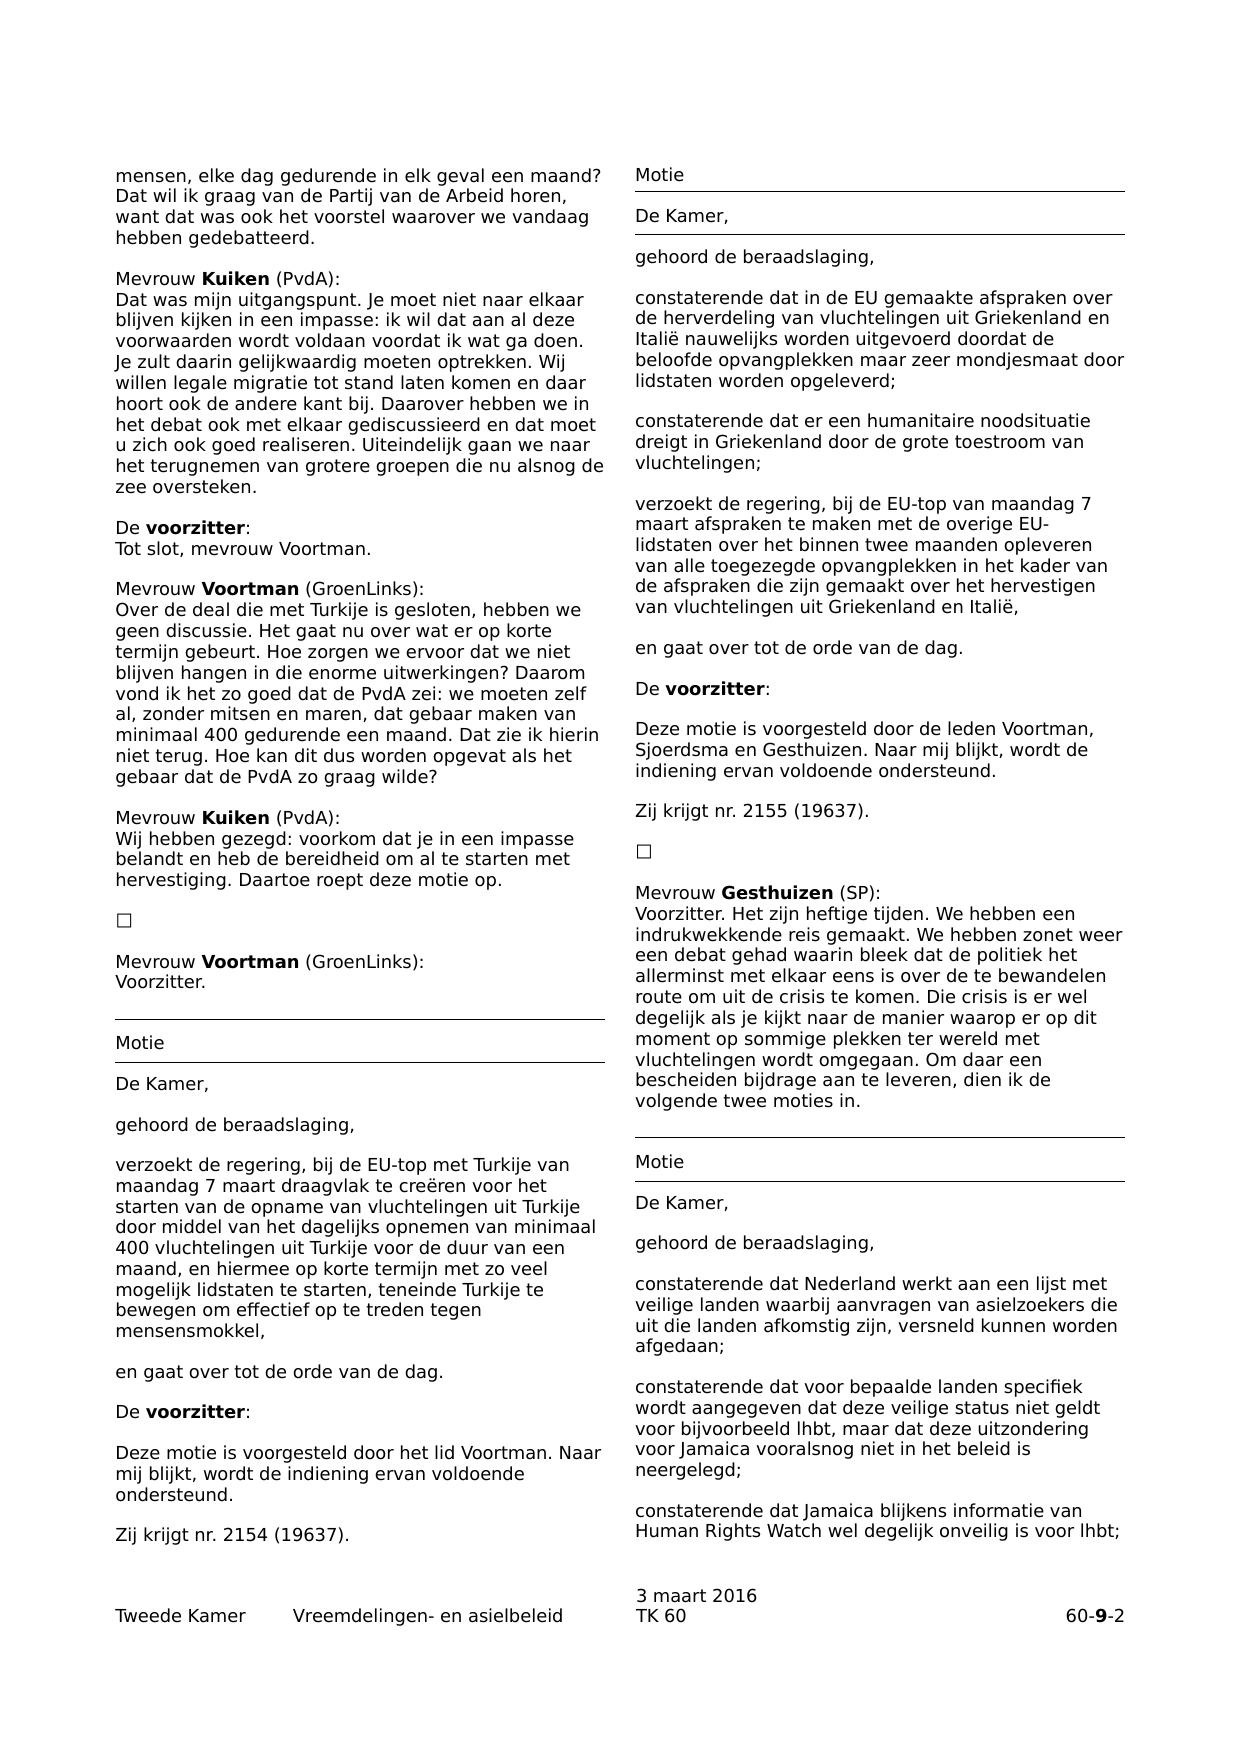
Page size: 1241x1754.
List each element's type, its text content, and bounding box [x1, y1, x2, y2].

text Deze motie is voorgesteld door de leden Voortman, Sjoerdsma en Gesthuizen. Naar mij blijkt, wordt de indiening ervan voldoende ondersteund. [635, 719, 1125, 781]
text Tot slot, mevrouw Voortman. [115, 538, 605, 559]
text Mevrouw Kuiken (PvdA): [115, 807, 605, 828]
text constaterende dat er een humanitaire noodsituatie dreigt in Griekenland door de grote toestroom van vluchtelingen; [635, 411, 1125, 473]
text Mevrouw Kuiken (PvdA): [115, 269, 605, 289]
text gehoord de beraadslaging, [115, 1114, 605, 1135]
text De voorzitter: [635, 678, 1125, 699]
text De Kamer, [115, 1074, 605, 1094]
text verzoekt de regering, bij de EU-top van maandag 7 maart afspraken te maken met de overige EU-lidstaten over het binnen twee maanden opleveren van alle toegezegde opvangplekken in het kader van de afspraken die zijn gemaakt over het hervestigen van vluchtelingen uit Griekenland en Italië, [635, 493, 1125, 618]
text De voorzitter: [115, 518, 605, 538]
text gehoord de beraadslaging, [635, 247, 1125, 267]
text gehoord de beraadslaging, [635, 1233, 1125, 1254]
text Mevrouw Voortman (GroenLinks): [115, 951, 605, 972]
text constaterende dat voor bepaalde landen specifiek wordt aangegeven dat deze veilige status niet geldt voor bijvoorbeeld lhbt, maar dat deze uitzondering voor Jamaica vooralsnog niet in het beleid is neergelegd; [635, 1377, 1125, 1481]
text Mevrouw Voortman (GroenLinks): [115, 579, 605, 600]
text ⬜ [115, 911, 605, 931]
text Voorzitter. [115, 972, 605, 993]
text constaterende dat Jamaica blijkens informatie van Human Rights Watch wel degelijk onveilig is voor lhbt; [635, 1501, 1125, 1542]
text Over de deal die met Turkije is gesloten, hebben we geen discussie. Het gaat nu over wat er op korte termijn gebeurt. Hoe zorgen we ervoor dat we niet blijven hangen in die enorme uitwerkingen? Daarom vond ik het zo goed dat de PvdA zei: we moeten zelf al, zonder mitsen en maren, dat gebaar maken van minimaal 400 gedurende een maand. Dat zie ik hierin niet terug. Hoe kan dit dus worden opgevat als het gebaar dat de PvdA zo graag wilde? [115, 600, 605, 787]
text Zij krijgt nr. 2154 (19637). [115, 1525, 605, 1546]
text Mevrouw Gesthuizen (SP): [635, 883, 1125, 903]
text constaterende dat Nederland werkt aan een lijst met veilige landen waarbij aanvragen van asielzoekers die uit die landen afkomstig zijn, versneld kunnen worden afgedaan; [635, 1274, 1125, 1357]
text mensen, elke dag gedurende in elk geval een maand? Dat wil ik graag van de Partij van de Arbeid horen, want dat was ook het voorstel waarover we vandaag hebben gedebatteerd. [115, 165, 605, 249]
text De voorzitter: [115, 1402, 605, 1423]
text Deze motie is voorgesteld door het lid Voortman. Naar mij blijkt, wordt de indiening ervan voldoende ondersteund. [115, 1443, 605, 1505]
text en gaat over tot de orde van de dag. [635, 638, 1125, 658]
text verzoekt de regering, bij de EU-top met Turkije van maandag 7 maart draagvlak te creëren voor het starten van de opname van vluchtelingen uit Turkije door middel van het dagelijks opnemen van minimaal 400 vluchtelingen uit Turkije voor de duur van een maand, en hiermee op korte termijn met zo veel mogelijk lidstaten te starten, teneinde Turkije te bewegen om effectief op te treden tegen mensensmokkel, [115, 1155, 605, 1342]
text ⬜ [635, 842, 1125, 863]
text Motie [635, 1152, 1125, 1172]
text Wij hebben gezegd: voorkom dat je in een impasse belandt en heb de bereidheid om al te starten met hervestiging. Daartoe roept deze motie op. [115, 828, 605, 891]
text De Kamer, [635, 1192, 1125, 1213]
text Motie [635, 165, 1125, 186]
text Motie [115, 1033, 605, 1054]
text Dat was mijn uitgangspunt. Je moet niet naar elkaar blijven kijken in een impasse: ik wil dat aan al deze voorwaarden wordt voldaan voordat ik wat ga doen. Je zult daarin gelijkwaardig moeten optrekken. Wij willen legale migratie tot stand laten komen en daar hoort ook de andere kant bij. Daarover hebben we in het debat ook met elkaar gediscussieerd en dat moet u zich ook goed realiseren. Uiteindelijk gaan we naar het terugnemen van grotere groepen die nu alsnog de zee oversteken. [115, 289, 605, 498]
text constaterende dat in de EU gemaakte afspraken over de herverdeling van vluchtelingen uit Griekenland en Italië nauwelijks worden uitgevoerd doordat de beloofde opvangplekken maar zeer mondjesmaat door lidstaten worden opgeleverd; [635, 287, 1125, 391]
text Zij krijgt nr. 2155 (19637). [635, 801, 1125, 822]
text en gaat over tot de orde van de dag. [115, 1362, 605, 1382]
text De Kamer, [635, 206, 1125, 227]
text Voorzitter. Het zijn heftige tijden. We hebben een indrukwekkende reis gemaakt. We hebben zonet weer een debat gehad waarin bleek dat de politiek het allerminst met elkaar eens is over de te bewandelen route om uit de crisis te komen. Die crisis is er wel degelijk als je kijkt naar de manier waarop er op dit moment op sommige plekken ter wereld met vluchtelingen wordt omgegaan. Om daar een bescheiden bijdrage aan te leveren, dien ik de volgende twee moties in. [635, 903, 1125, 1112]
